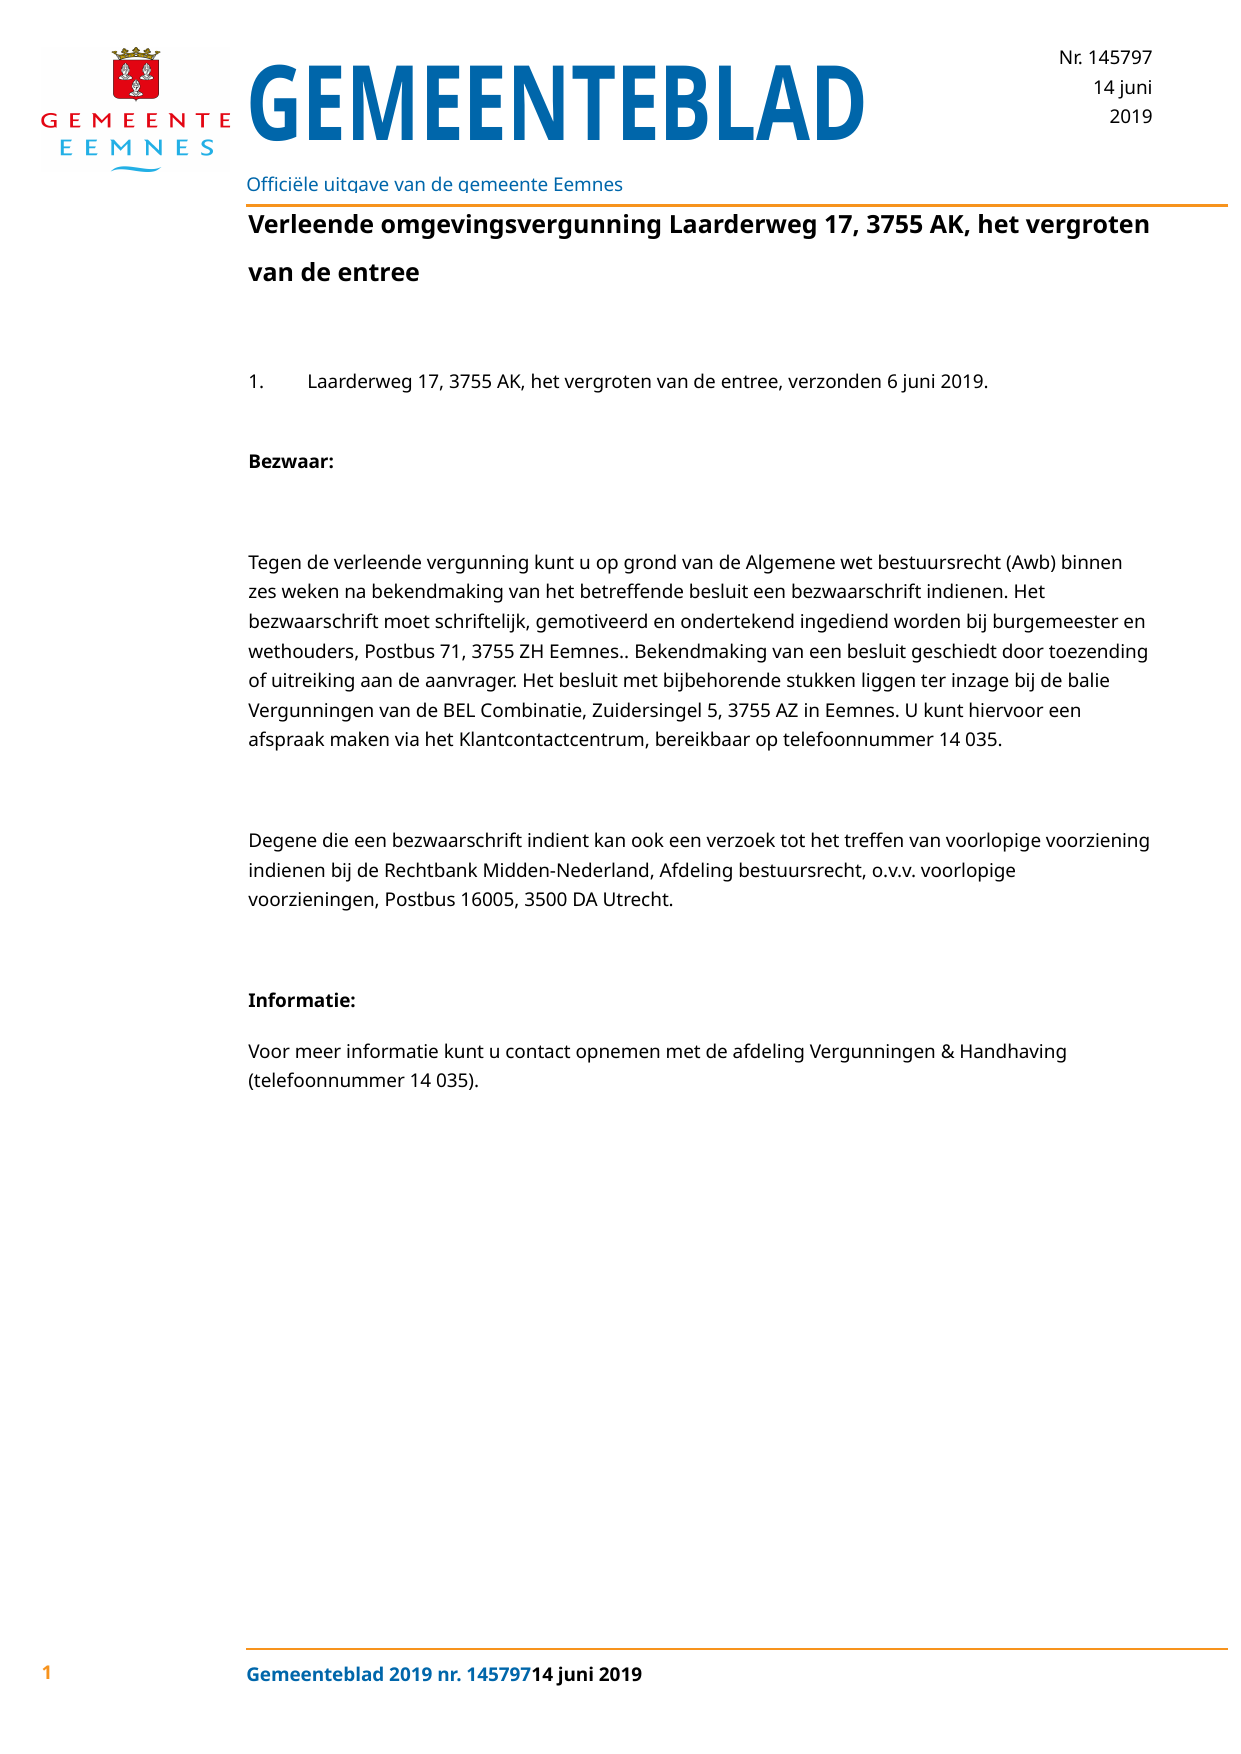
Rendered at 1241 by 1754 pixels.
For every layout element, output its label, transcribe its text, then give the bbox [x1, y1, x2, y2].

list Laarderweg 17, 3755 AK, het vergroten van de entree, verzonden 6 juni 2019. [248, 368, 1152, 394]
text Informatie: [248, 987, 1152, 1013]
text Voor meer informatie kunt u contact opnemen met de afdeling Vergunningen & Handhaving (telefoonnummer 14 035). [248, 1038, 1152, 1093]
text Verleende omgevingsvergunning Laarderweg 17, 3755 AK, het vergroten van de entree [248, 207, 1152, 288]
text Degene die een bezwaarschrift indient kan ook een verzoek tot het treffen van voorlopige voorziening indienen bij de Rechtbank Midden-Nederland, Afdeling bestuursrecht, o.v.v. voorlopige voorzieningen, Postbus 16005, 3500 DA Utrecht. [248, 827, 1152, 912]
picture [41, 47, 231, 172]
text Tegen de verleende vergunning kunt u op grond van de Algemene wet bestuursrecht (Awb) binnen zes weken na bekendmaking van het betreffende besluit een bezwaarschrift indienen. Het bezwaarschrift moet schriftelijk, gemotiveerd en ondertekend ingediend worden bij burgemeester en wethouders, Postbus 71, 3755 ZH Eemnes.. Bekendmaking van een besluit geschiedt door toezending of uitreiking aan de aanvrager. Het besluit met bijbehorende stukken liggen ter inzage bij de balie Vergunningen van de BEL Combinatie, Zuidersingel 5, 3755 AZ in Eemnes. U kunt hiervoor een afspraak maken via het Klantcontactcentrum, bereikbaar op telefoonnummer 14 035. [248, 549, 1152, 752]
text Bezwaar: [248, 448, 1152, 474]
